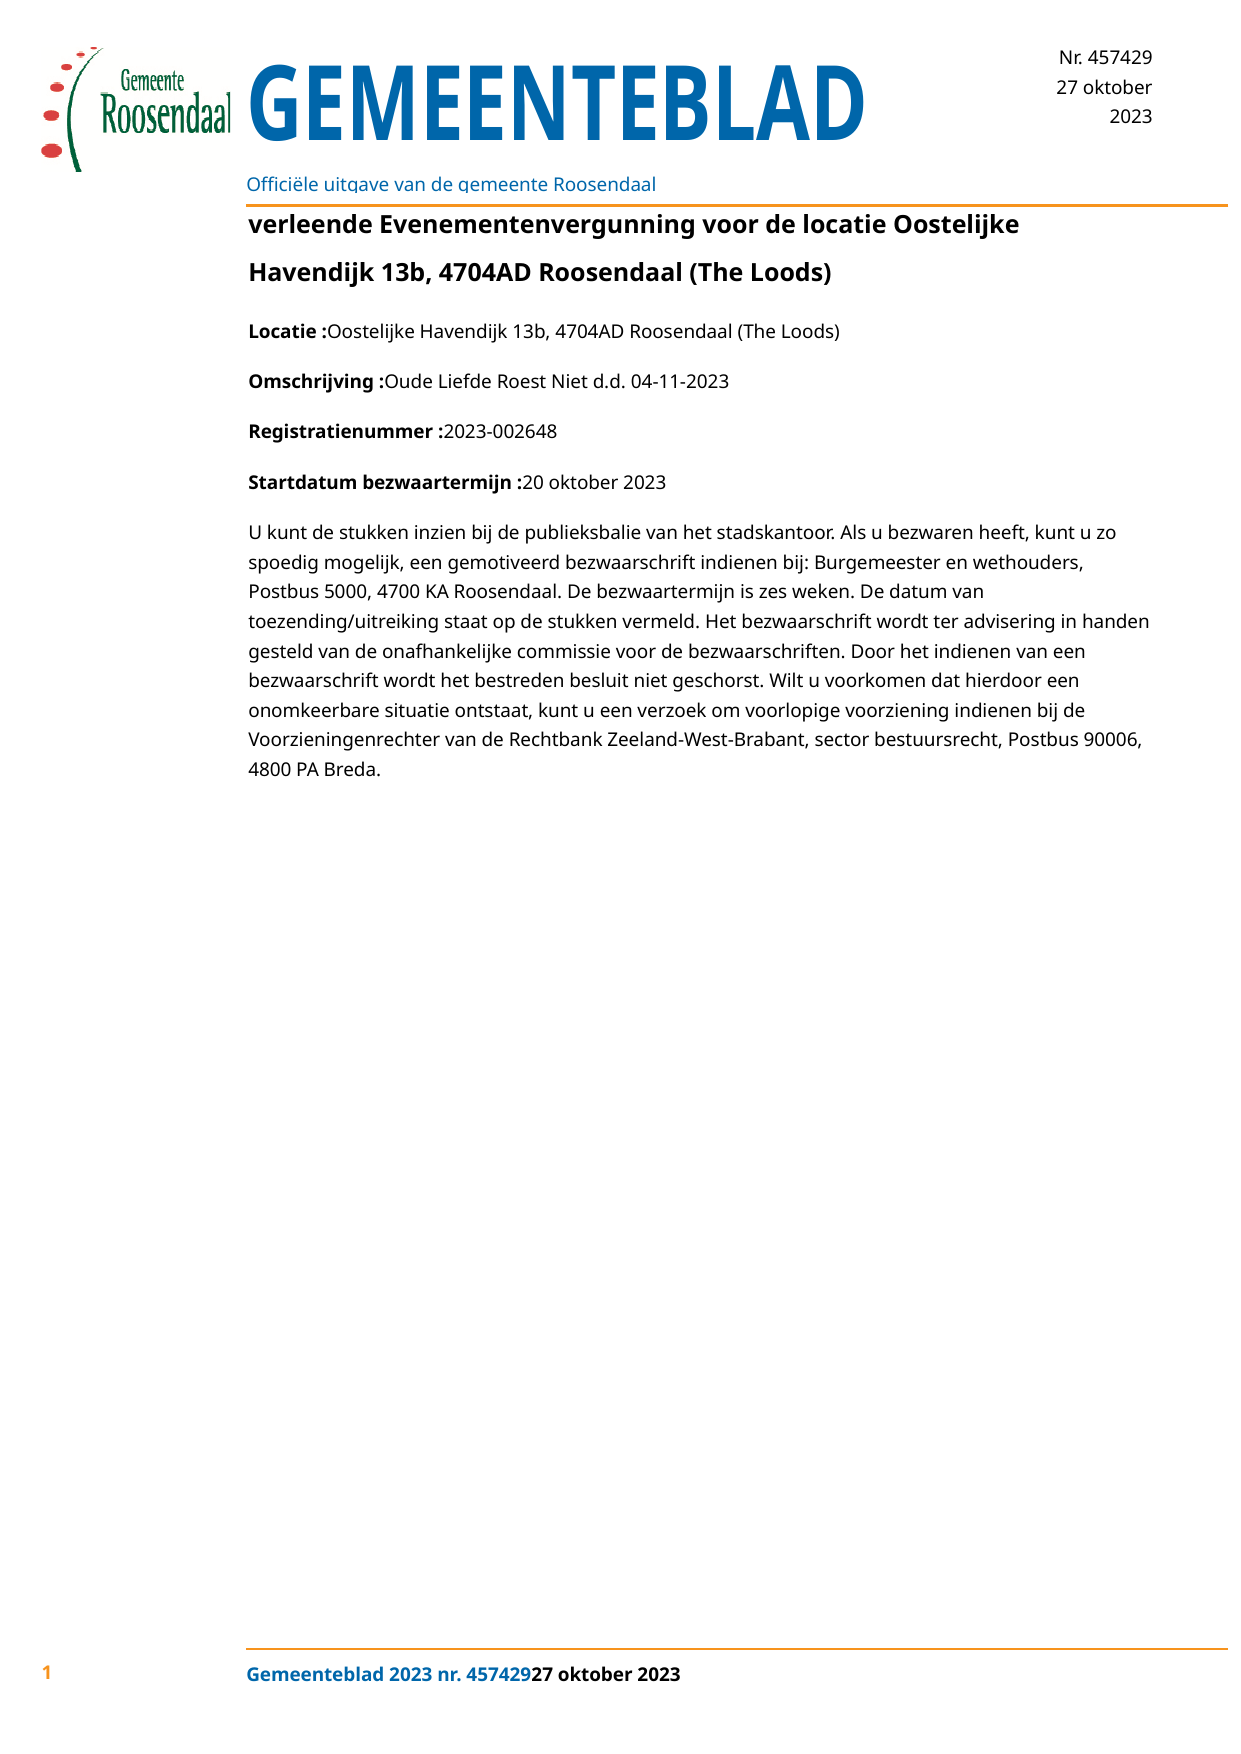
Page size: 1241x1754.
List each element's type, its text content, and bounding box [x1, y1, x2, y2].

text Registratienummer :2023-002648 [248, 419, 1152, 444]
text U kunt de stukken inzien bij de publieksbalie van het stadskantoor. Als u bezwaren heeft, kunt u zo spoedig mogelijk, een gemotiveerd bezwaarschrift indienen bij: Burgemeester en wethouders, Postbus 5000, 4700 KA Roosendaal. De bezwaartermijn is zes weken. De datum van toezending/uitreiking staat op de stukken vermeld. Het bezwaarschrift wordt ter advisering in handen gesteld van de onafhankelijke commissie voor de bezwaarschriften. Door het indienen van een bezwaarschrift wordt het bestreden besluit niet geschorst. Wilt u voorkomen dat hierdoor een onomkeerbare situatie ontstaat, kunt u een verzoek om voorlopige voorziening indienen bij de Voorzieningenrechter van de Rechtbank Zeeland-West-Brabant, sector bestuursrecht, Postbus 90006, 4800 PA Breda. [248, 519, 1152, 782]
text Locatie :Oostelijke Havendijk 13b, 4704AD Roosendaal (The Loods) [248, 318, 1152, 344]
text verleende Evenementenvergunning voor de locatie Oostelijke Havendijk 13b, 4704AD Roosendaal (The Loods) [248, 207, 1152, 288]
text Startdatum bezwaartermijn :20 oktober 2023 [248, 469, 1152, 495]
picture [41, 47, 231, 172]
text Omschrijving :Oude Liefde Roest Niet d.d. 04-11-2023 [248, 368, 1152, 394]
